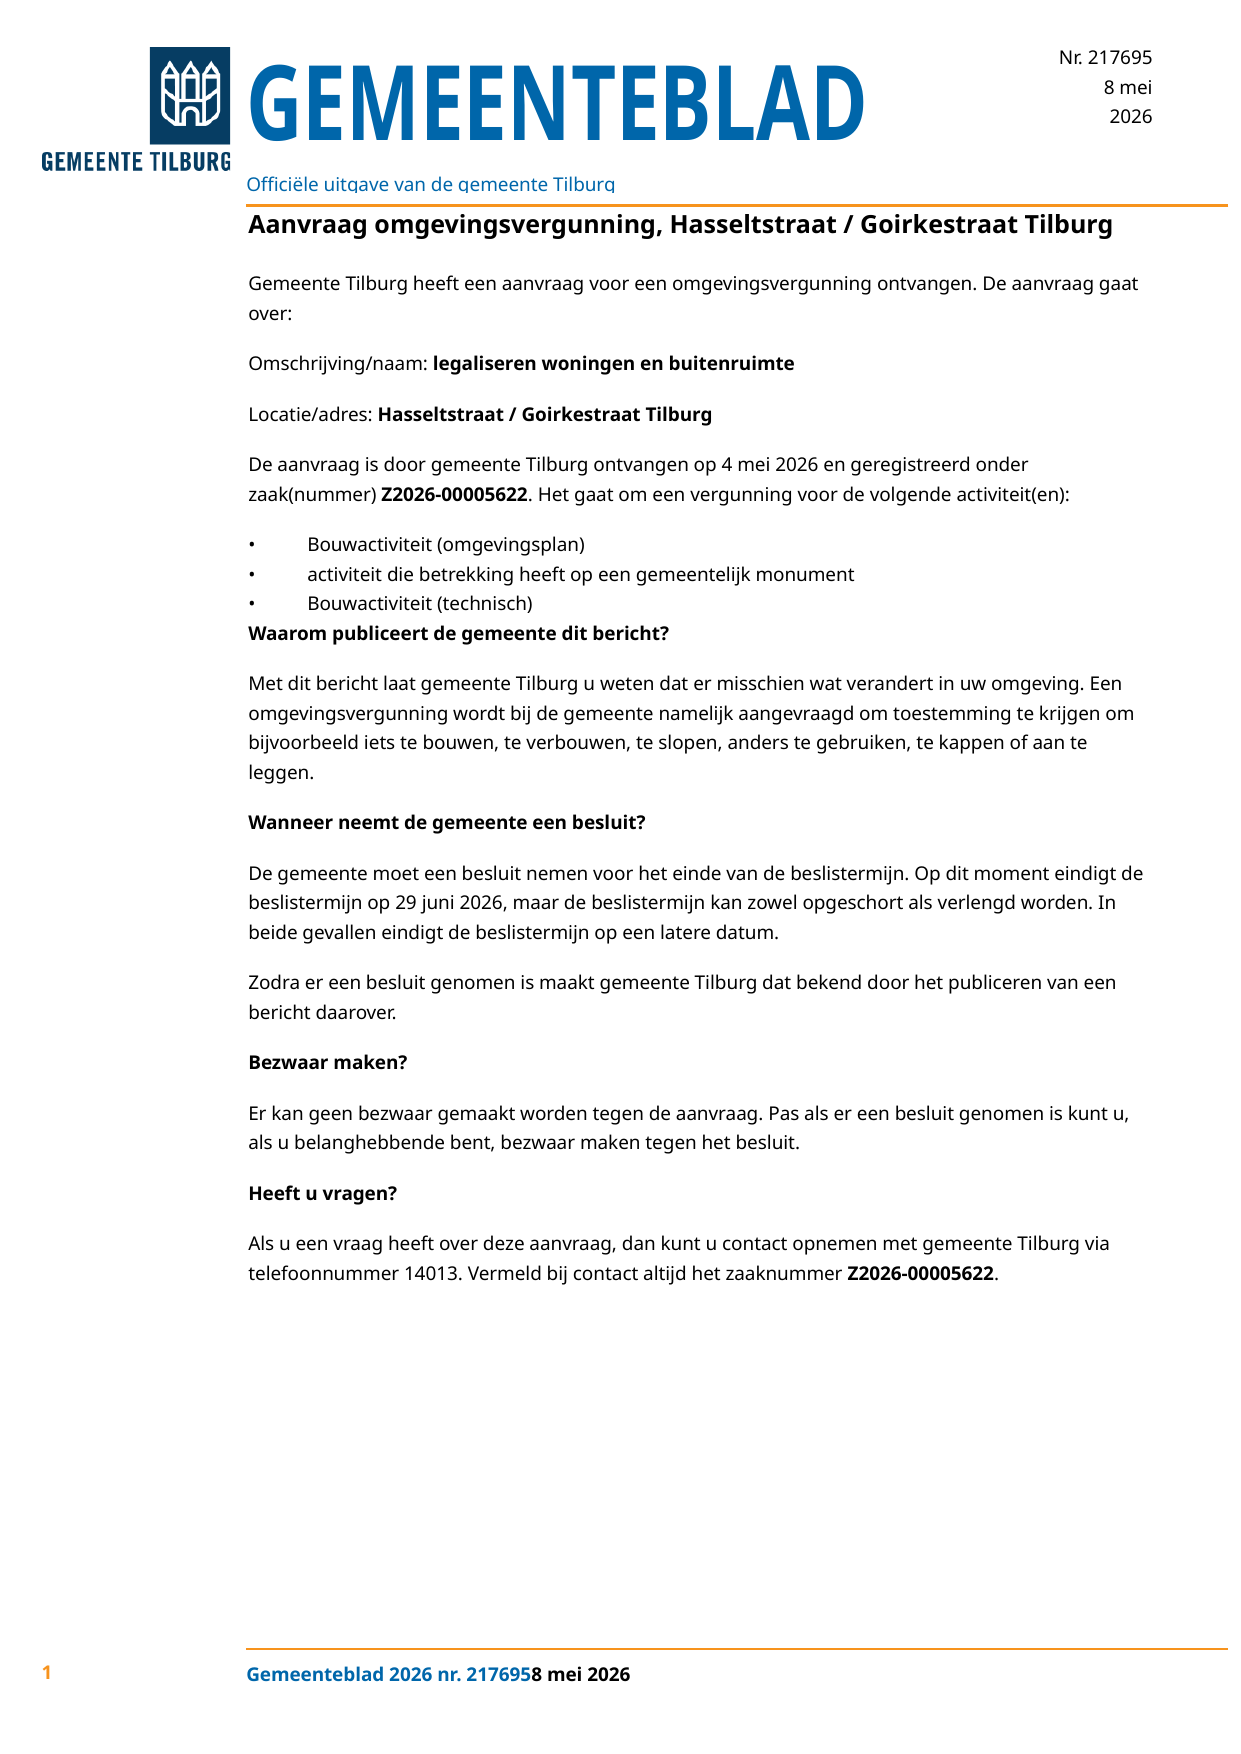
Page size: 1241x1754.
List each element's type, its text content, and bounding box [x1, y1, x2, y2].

picture [41, 47, 231, 172]
text Gemeente Tilburg heeft een aanvraag voor een omgevingsvergunning ontvangen. De aanvraag gaat over: [248, 270, 1152, 326]
list activiteit die betrekking heeft op een gemeentelijk monument [248, 561, 1152, 586]
text Bezwaar maken? [248, 1049, 1152, 1075]
text De gemeente moet een besluit nemen voor het einde van de beslistermijn. Op dit moment eindigt de beslistermijn op 29 juni 2026, maar de beslistermijn kan zowel opgeschort als verlengd worden. In beide gevallen eindigt de beslistermijn op een latere datum. [248, 860, 1152, 945]
text Met dit bericht laat gemeente Tilburg u weten dat er misschien wat verandert in uw omgeving. Een omgevingsvergunning wordt bij de gemeente namelijk aangevraagd om toestemming te krijgen om bijvoorbeeld iets te bouwen, te verbouwen, te slopen, anders te gebruiken, te kappen of aan te leggen. [248, 670, 1152, 785]
text Waarom publiceert de gemeente dit bericht? [248, 620, 1152, 646]
list Bouwactiviteit (technisch) [248, 590, 1152, 616]
text Wanneer neemt de gemeente een besluit? [248, 809, 1152, 835]
text Als u een vraag heeft over deze aanvraag, dan kunt u contact opnemen met gemeente Tilburg via telefoonnummer 14013. Vermeld bij contact altijd het zaaknummer Z2026-00005622. [248, 1230, 1152, 1286]
text Heeft u vragen? [248, 1180, 1152, 1206]
text Aanvraag omgevingsvergunning, Hasseltstraat / Goirkestraat Tilburg [248, 207, 1152, 241]
text De aanvraag is door gemeente Tilburg ontvangen op 4 mei 2026 en geregistreerd onder zaak(nummer) Z2026-00005622. Het gaat om een vergunning voor de volgende activiteit(en): [248, 451, 1152, 506]
text Zodra er een besluit genomen is maakt gemeente Tilburg dat bekend door het publiceren van een bericht daarover. [248, 969, 1152, 1025]
text Omschrijving/naam: legaliseren woningen en buitenruimte [248, 350, 1152, 376]
list Bouwactiviteit (omgevingsplan) [248, 531, 1152, 557]
text Er kan geen bezwaar gemaakt worden tegen de aanvraag. Pas als er een besluit genomen is kunt u, als u belanghebbende bent, bezwaar maken tegen het besluit. [248, 1100, 1152, 1155]
text Locatie/adres: Hasseltstraat / Goirkestraat Tilburg [248, 401, 1152, 426]
